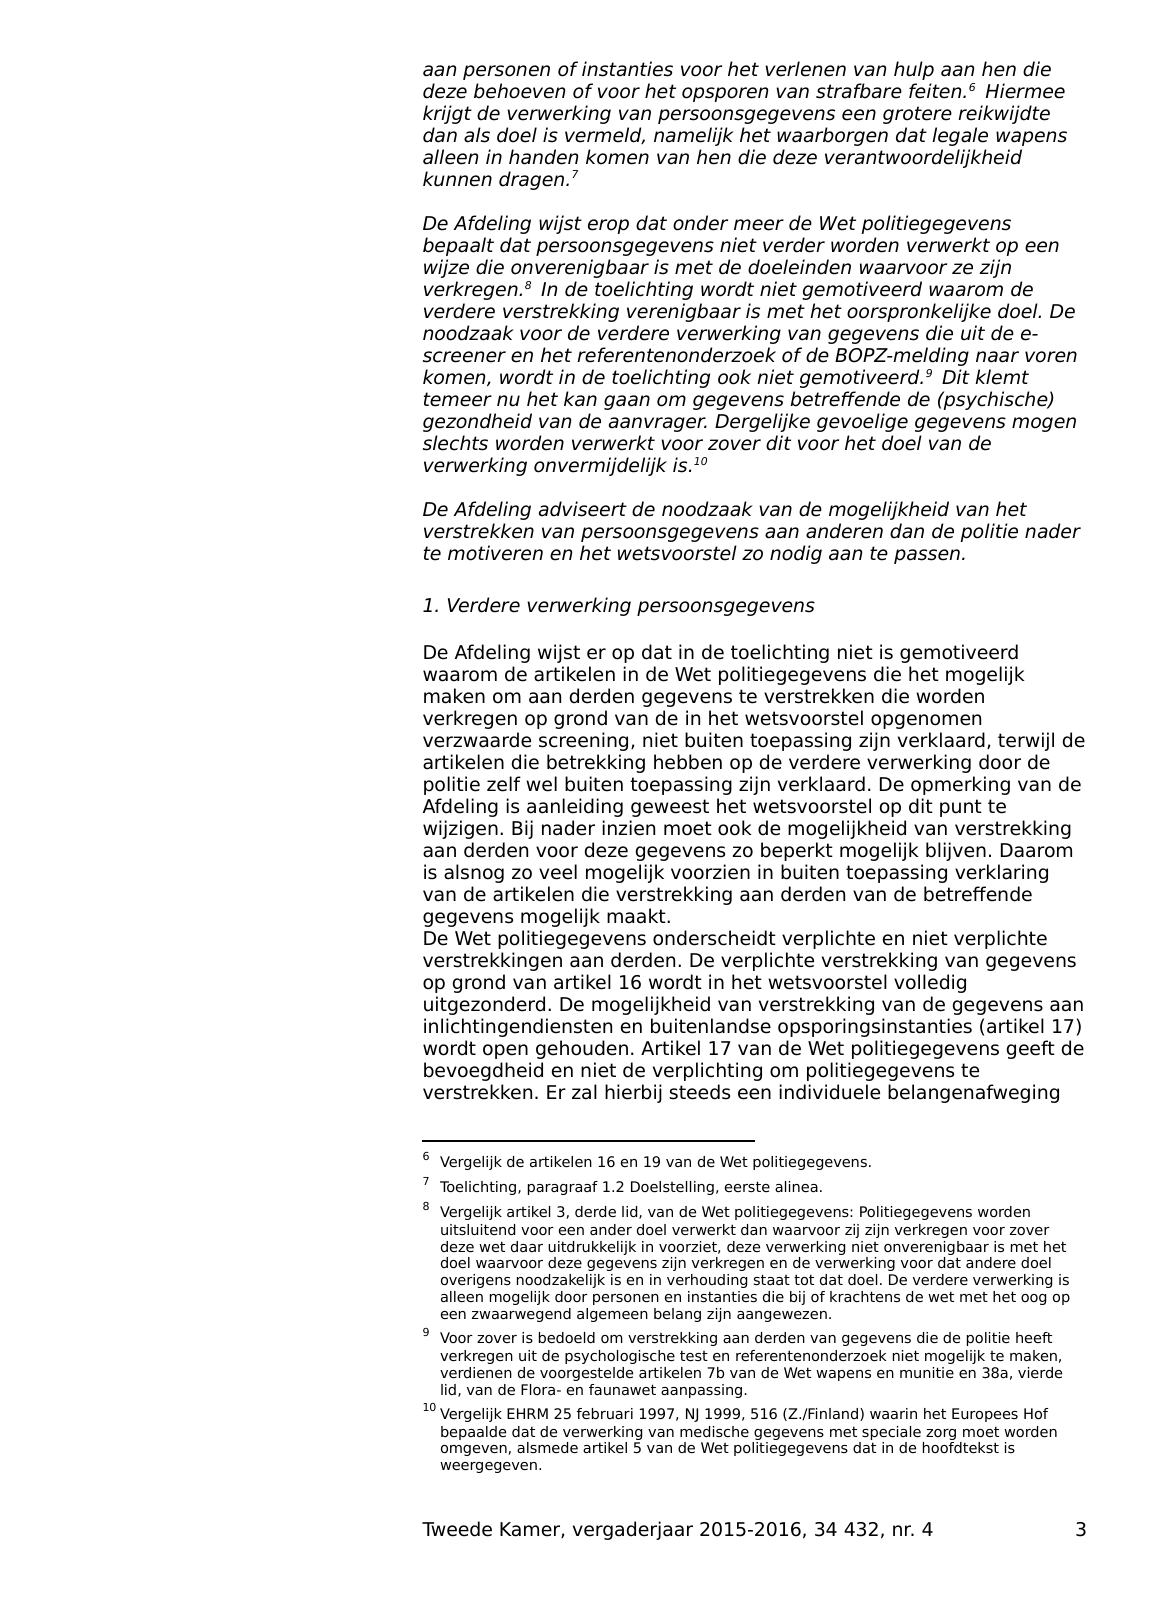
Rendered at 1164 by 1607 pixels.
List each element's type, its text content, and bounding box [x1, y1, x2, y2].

text Toelichting, paragraaf 1.2 Doelstelling, eerste alinea. [422, 1175, 1087, 1197]
text aan personen of instanties voor het verlenen van hulp aan hen die deze behoeven of voor het opsporen van strafbare feiten. Hiermee krijgt de verwerking van persoonsgegevens een grotere reikwijdte dan als doel is vermeld, namelijk het waarborgen dat legale wapens alleen in handen komen van hen die deze verantwoordelijkheid kunnen dragen. [422, 59, 1087, 191]
text De Afdeling wijst er op dat in de toelichting niet is gemotiveerd waarom de artikelen in de Wet politiegegevens die het mogelijk maken om aan derden gegevens te verstrekken die worden verkregen op grond van de in het wetsvoorstel opgenomen verzwaarde screening, niet buiten toepassing zijn verklaard, terwijl de artikelen die betrekking hebben op de verdere verwerking door de politie zelf wel buiten toepassing zijn verklaard. De opmerking van de Afdeling is aanleiding geweest het wetsvoorstel op dit punt te wijzigen. Bij nader inzien moet ook de mogelijkheid van verstrekking aan derden voor deze gegevens zo beperkt mogelijk blijven. Daarom is alsnog zo veel mogelijk voorzien in buiten toepassing verklaring van de artikelen die verstrekking aan derden van de betreffende gegevens mogelijk maakt. [422, 642, 1087, 928]
subtitle 1. Verdere verwerking persoonsgegevens [422, 595, 1087, 617]
text Vergelijk de artikelen 16 en 19 van de Wet politiegegevens. [422, 1150, 1087, 1172]
text Vergelijk artikel 3, derde lid, van de Wet politiegegevens: Politiegegevens worden uitsluitend voor een ander doel verwerkt dan waarvoor zij zijn verkregen voor zover deze wet daar uitdrukkelijk in voorziet, deze verwerking niet onverenigbaar is met het doel waarvoor deze gegevens zijn verkregen en de verwerking voor dat andere doel overigens noodzakelijk is en in verhouding staat tot dat doel. De verdere verwerking is alleen mogelijk door personen en instanties die bij of krachtens de wet met het oog op een zwaarwegend algemeen belang zijn aangewezen. [422, 1200, 1087, 1323]
text Vergelijk EHRM 25 februari 1997, NJ 1999, 516 (Z./Finland) waarin het Europees Hof bepaalde dat de verwerking van medische gegevens met speciale zorg moet worden omgeven, alsmede artikel 5 van de Wet politiegegevens dat in de hoofdtekst is weergegeven. [422, 1402, 1087, 1474]
text De Wet politiegegevens onderscheidt verplichte en niet verplichte verstrekkingen aan derden. De verplichte verstrekking van gegevens op grond van artikel 16 wordt in het wetsvoorstel volledig uitgezonderd. De mogelijkheid van verstrekking van de gegevens aan inlichtingendiensten en buitenlandse opsporingsinstanties (artikel 17) wordt open gehouden. Artikel 17 van de Wet politiegegevens geeft de bevoegdheid en niet de verplichting om politiegegevens te verstrekken. Er zal hierbij steeds een individuele belangenafweging [422, 928, 1087, 1103]
text De Afdeling adviseert de noodzaak van de mogelijkheid van het verstrekken van persoonsgegevens aan anderen dan de politie nader te motiveren en het wetsvoorstel zo nodig aan te passen. [422, 499, 1087, 565]
text De Afdeling wijst erop dat onder meer de Wet politiegegevens bepaalt dat persoonsgegevens niet verder worden verwerkt op een wijze die onverenigbaar is met de doeleinden waarvoor ze zijn verkregen. In de toelichting wordt niet gemotiveerd waarom de verdere verstrekking verenigbaar is met het oorspronkelijke doel. De noodzaak voor de verdere verwerking van gegevens die uit de e-screener en het referentenonderzoek of de BOPZ-melding naar voren komen, wordt in de toelichting ook niet gemotiveerd. Dit klemt temeer nu het kan gaan om gegevens betreffende de (psychische) gezondheid van de aanvrager. Dergelijke gevoelige gegevens mogen slechts worden verwerkt voor zover dit voor het doel van de verwerking onvermijdelijk is. [422, 213, 1087, 477]
text Voor zover is bedoeld om verstrekking aan derden van gegevens die de politie heeft verkregen uit de psychologische test en referentenonderzoek niet mogelijk te maken, verdienen de voorgestelde artikelen 7b van de Wet wapens en munitie en 38a, vierde lid, van de Flora- en faunawet aanpassing. [422, 1326, 1087, 1399]
